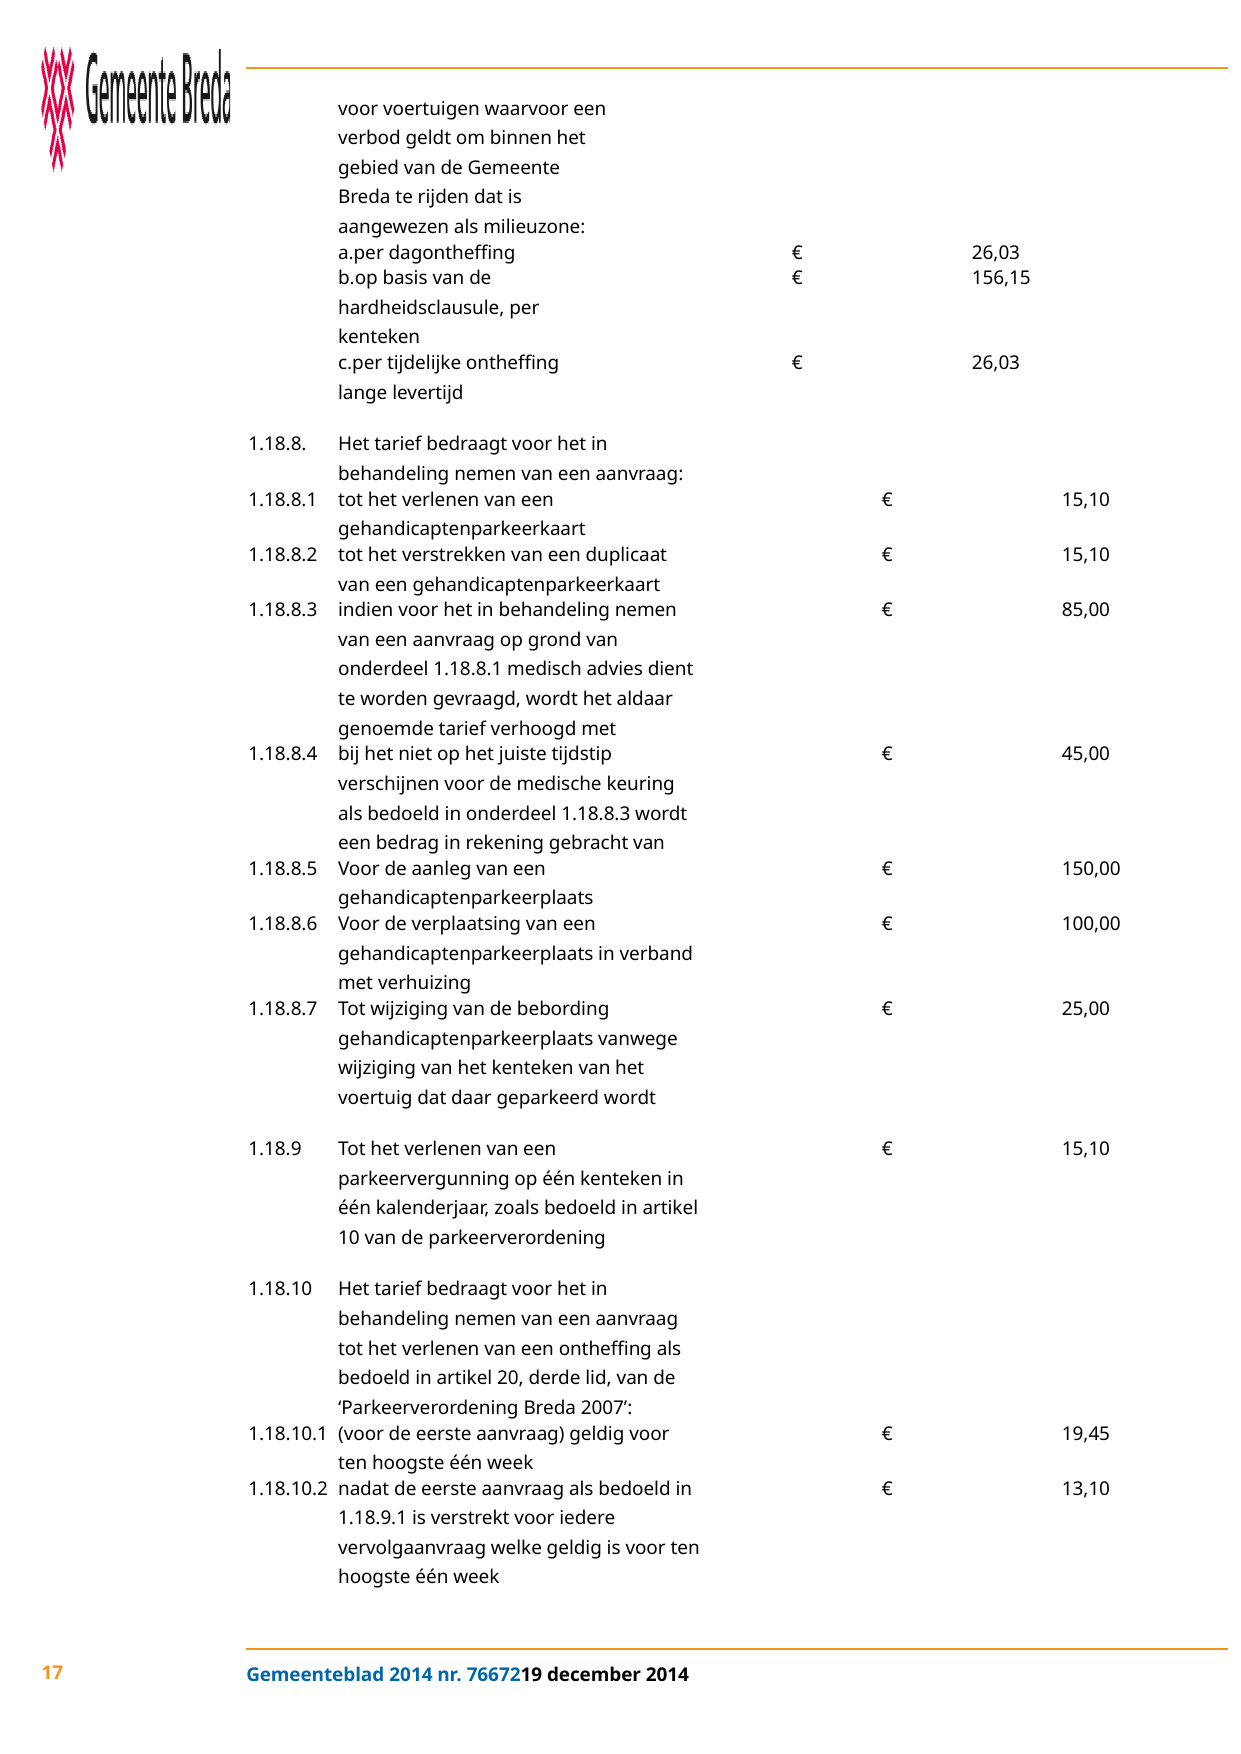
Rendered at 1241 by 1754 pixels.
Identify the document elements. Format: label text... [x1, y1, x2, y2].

table_cell € [882, 596, 1062, 741]
table_cell [702, 541, 882, 596]
table_cell [1062, 1276, 1152, 1420]
table_cell 1.18.8.6 [248, 910, 338, 995]
table_cell 1.18.8.7 [248, 995, 338, 1110]
table_cell [882, 1110, 1062, 1135]
table_cell [248, 350, 338, 405]
table_cell bij het niet op het juiste tijdstip verschijnen voor de medische keuring als bedoeld in onderdeel 1.18.8.3 wordt een bedrag in rekening gebracht van [338, 741, 702, 855]
table_cell [702, 1250, 882, 1276]
table_cell [1062, 431, 1152, 486]
table_cell [338, 1250, 702, 1276]
table_cell [792, 405, 972, 431]
table_cell Voor de verplaatsing van een gehandicaptenparkeerplaats in verband met verhuizing [338, 910, 702, 995]
table_cell [702, 995, 882, 1110]
table_cell € [882, 1420, 1062, 1475]
table_cell [1062, 1250, 1152, 1276]
table_cell [1062, 1110, 1152, 1135]
table_cell 150,00 [1062, 855, 1152, 910]
table_cell [702, 1135, 882, 1250]
table_cell [612, 265, 792, 349]
table_cell [248, 265, 338, 349]
table_cell € [792, 350, 972, 405]
table_cell 1.18.10 [248, 1276, 338, 1420]
table_cell [338, 405, 612, 431]
table_cell indien voor het in behandeling nemen van een aanvraag op grond van onderdeel 1.18.8.1 medisch advies dient te worden gevraagd, wordt het aldaar genoemde tarief verhoogd met [338, 596, 702, 741]
table_cell 1.18.8. [248, 431, 338, 486]
table_cell [972, 405, 1152, 431]
table_cell 1.18.10.2 [248, 1475, 338, 1589]
table_cell 1.18.8.5 [248, 855, 338, 910]
table_cell [702, 1276, 882, 1420]
picture [41, 47, 231, 172]
table_cell a.per dagontheffing [338, 239, 612, 264]
table_cell [702, 1475, 882, 1589]
table_cell Tot het verlenen van een parkeervergunning op één kenteken in één kalenderjaar, zoals bedoeld in artikel 10 van de parkeerverordening [338, 1135, 702, 1250]
table_cell [338, 1110, 702, 1135]
table_cell € [882, 486, 1062, 541]
table_cell Tot wijziging van de bebording gehandicaptenparkeerplaats vanwege wijziging van het kenteken van het voertuig dat daar geparkeerd wordt [338, 995, 702, 1110]
table_cell 1.18.8.3 [248, 596, 338, 741]
table_cell 100,00 [1062, 910, 1152, 995]
table_cell [882, 1276, 1062, 1420]
table_cell nadat de eerste aanvraag als bedoeld in 1.18.9.1 is verstrekt voor iedere vervolgaanvraag welke geldig is voor ten hoogste één week [338, 1475, 702, 1589]
table_cell € [882, 995, 1062, 1110]
table_cell 85,00 [1062, 596, 1152, 741]
table_cell Voor de aanleg van een gehandicaptenparkeerplaats [338, 855, 702, 910]
table_cell € [882, 855, 1062, 910]
table_cell [248, 405, 338, 431]
table_cell tot het verstrekken van een duplicaat van een gehandicaptenparkeerkaart [338, 541, 702, 596]
table_cell 1.18.8.4 [248, 741, 338, 855]
table_cell € [792, 239, 972, 264]
table_cell [248, 1110, 338, 1135]
table_cell € [882, 910, 1062, 995]
table_cell [882, 1250, 1062, 1276]
table_cell € [882, 1475, 1062, 1589]
table_cell 26,03 [972, 350, 1152, 405]
table_cell Het tarief bedraagt voor het in behandeling nemen van een aanvraag tot het verlenen van een ontheffing als bedoeld in artikel 20, derde lid, van de ‘Parkeerverordening Breda 2007’: [338, 1276, 702, 1420]
table_cell [702, 1420, 882, 1475]
table_cell 15,10 [1062, 1135, 1152, 1250]
table_cell 1.18.8.1 [248, 486, 338, 541]
table_cell [248, 1250, 338, 1276]
table_cell 1.18.9 [248, 1135, 338, 1250]
table_cell [248, 239, 338, 264]
table_cell € [882, 1135, 1062, 1250]
table_cell 1.18.10.1 [248, 1420, 338, 1475]
table_cell [702, 741, 882, 855]
table_cell [792, 95, 972, 239]
table_cell [248, 95, 338, 239]
table_cell [612, 239, 792, 264]
table_cell 19,45 [1062, 1420, 1152, 1475]
table_cell 15,10 [1062, 486, 1152, 541]
table_cell 25,00 [1062, 995, 1152, 1110]
table_cell 1.18.8.2 [248, 541, 338, 596]
table_cell (voor de eerste aanvraag) geldig voor ten hoogste één week [338, 1420, 702, 1475]
table_cell b.op basis van de hardheidsclausule, per kenteken [338, 265, 612, 349]
table_cell 45,00 [1062, 741, 1152, 855]
table_cell [702, 596, 882, 741]
table_cell [702, 855, 882, 910]
table_cell € [882, 541, 1062, 596]
table_cell [702, 910, 882, 995]
table_cell 26,03 [972, 239, 1152, 264]
table_cell [702, 486, 882, 541]
table_cell [972, 95, 1152, 239]
table_cell [612, 405, 792, 431]
table_cell voor voertuigen waarvoor een verbod geldt om binnen het gebied van de Gemeente Breda te rijden dat is aangewezen als milieuzone: [338, 95, 612, 239]
table_cell [702, 1110, 882, 1135]
table_cell tot het verlenen van een gehandicaptenparkeerkaart [338, 486, 702, 541]
table_cell € [882, 741, 1062, 855]
table_cell [882, 431, 1062, 486]
table_cell Het tarief bedraagt voor het in behandeling nemen van een aanvraag: [338, 431, 702, 486]
table_cell 15,10 [1062, 541, 1152, 596]
table_cell 13,10 [1062, 1475, 1152, 1589]
table_cell [612, 95, 792, 239]
table_cell c.per tijdelijke ontheffing lange levertijd [338, 350, 612, 405]
table_cell € [792, 265, 972, 349]
table_cell 156,15 [972, 265, 1152, 349]
table_cell [612, 350, 792, 405]
table_cell [702, 431, 882, 486]
